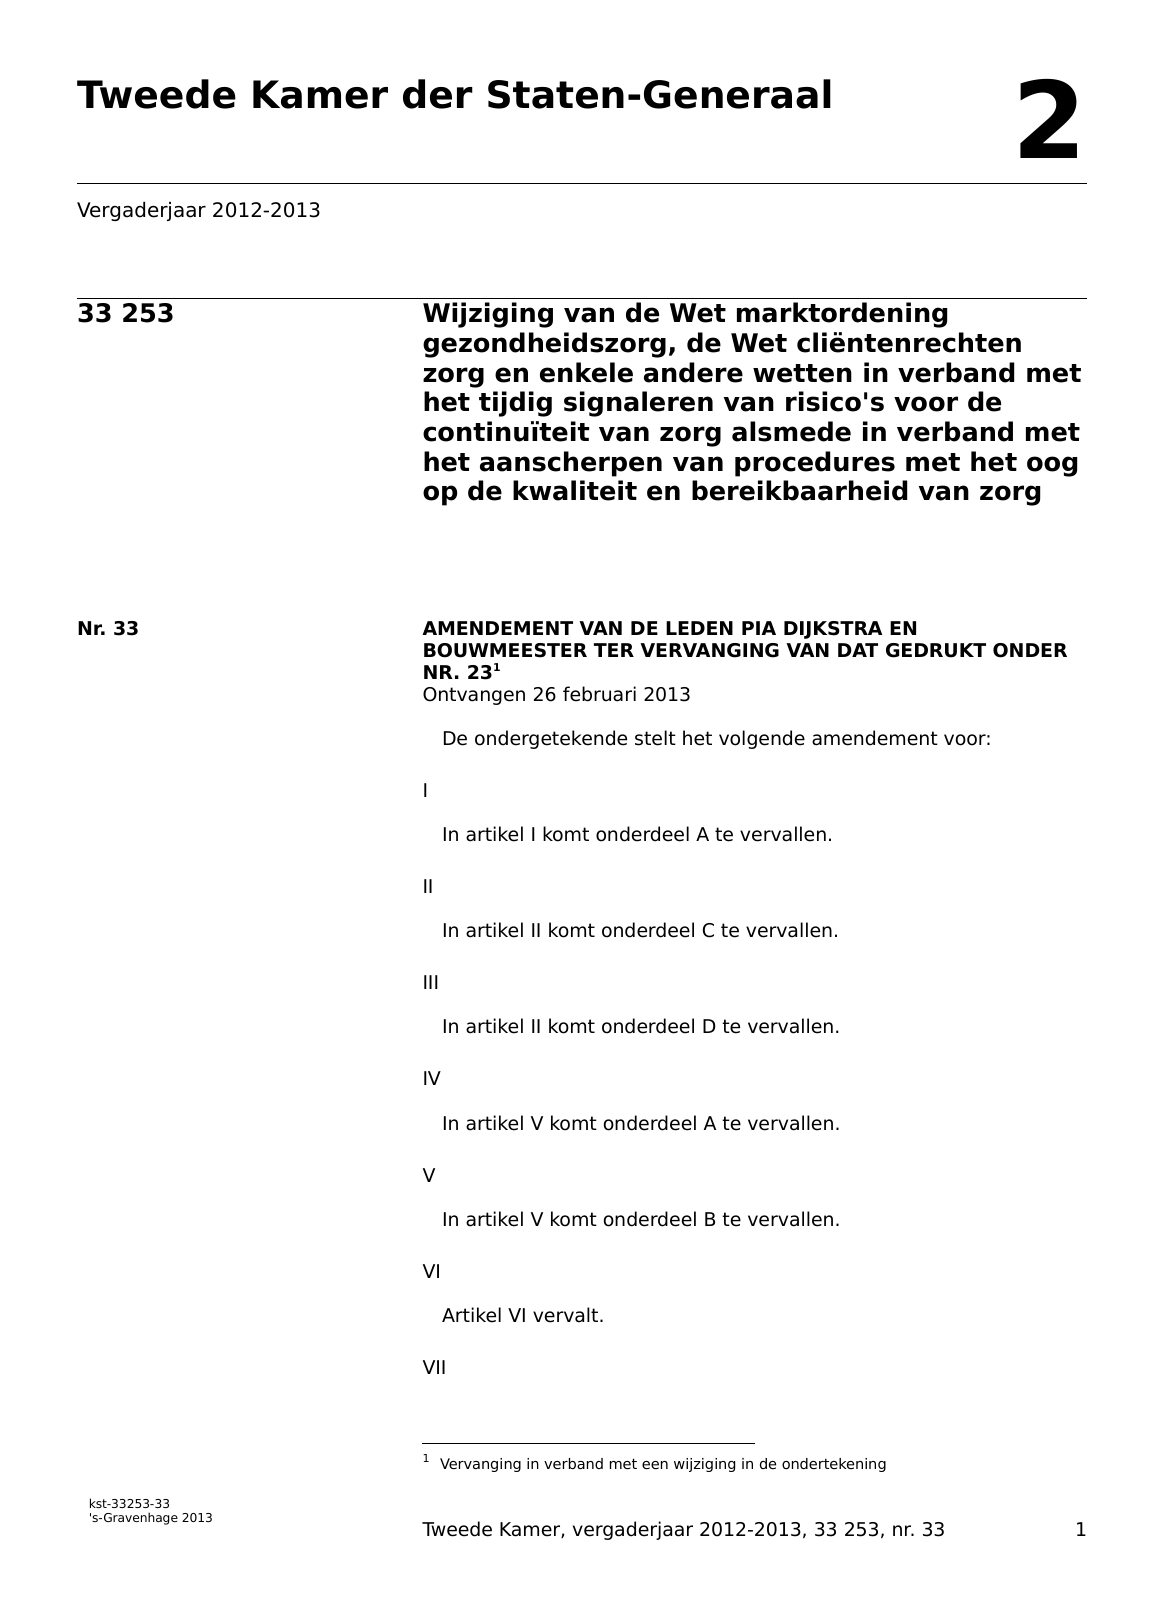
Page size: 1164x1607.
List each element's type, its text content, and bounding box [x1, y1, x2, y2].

text In artikel I komt onderdeel A te vervallen. [422, 824, 1087, 846]
text Artikel VI vervalt. [422, 1305, 1087, 1327]
subtitle 33 253 Wijziging van de Wet marktordening gezondheidszorg, de Wet cliëntenrechten zorg en enkele andere wetten in verband met het tijdig signaleren van risico's voor de continuïteit van zorg alsmede in verband met het aanscherpen van procedures met het oog op de kwaliteit en bereikbaarheid van zorg [77, 299, 1087, 507]
text kst-33253-33 [88, 1497, 323, 1511]
subtitle IV [422, 1068, 1087, 1090]
subtitle Nr. 33 AMENDEMENT VAN DE LEDEN PIA DIJKSTRA EN BOUWMEESTER TER VERVANGING VAN DAT GEDRUKT ONDER NR. 23 [77, 618, 1087, 684]
table_header Tweede Kamer der Staten-Generaal [77, 59, 886, 183]
text De ondergetekende stelt het volgende amendement voor: [422, 728, 1087, 750]
subtitle V [422, 1164, 1087, 1186]
text In artikel V komt onderdeel B te vervallen. [422, 1209, 1087, 1231]
table_header 2 [886, 59, 1087, 183]
subtitle VII [422, 1357, 1087, 1379]
text In artikel II komt onderdeel D te vervallen. [422, 1016, 1087, 1038]
text Ontvangen 26 februari 2013 [422, 684, 1087, 706]
subtitle VI [422, 1261, 1087, 1283]
text 's-Gravenhage 2013 [88, 1511, 323, 1525]
subtitle III [422, 972, 1087, 994]
text In artikel V komt onderdeel A te vervallen. [422, 1112, 1087, 1134]
text In artikel II komt onderdeel C te vervallen. [422, 920, 1087, 942]
subtitle II [422, 876, 1087, 898]
subtitle I [422, 780, 1087, 802]
text Vervanging in verband met een wijziging in de ondertekening [422, 1452, 1087, 1474]
table_cell Vergaderjaar 2012-2013 [77, 184, 1087, 298]
